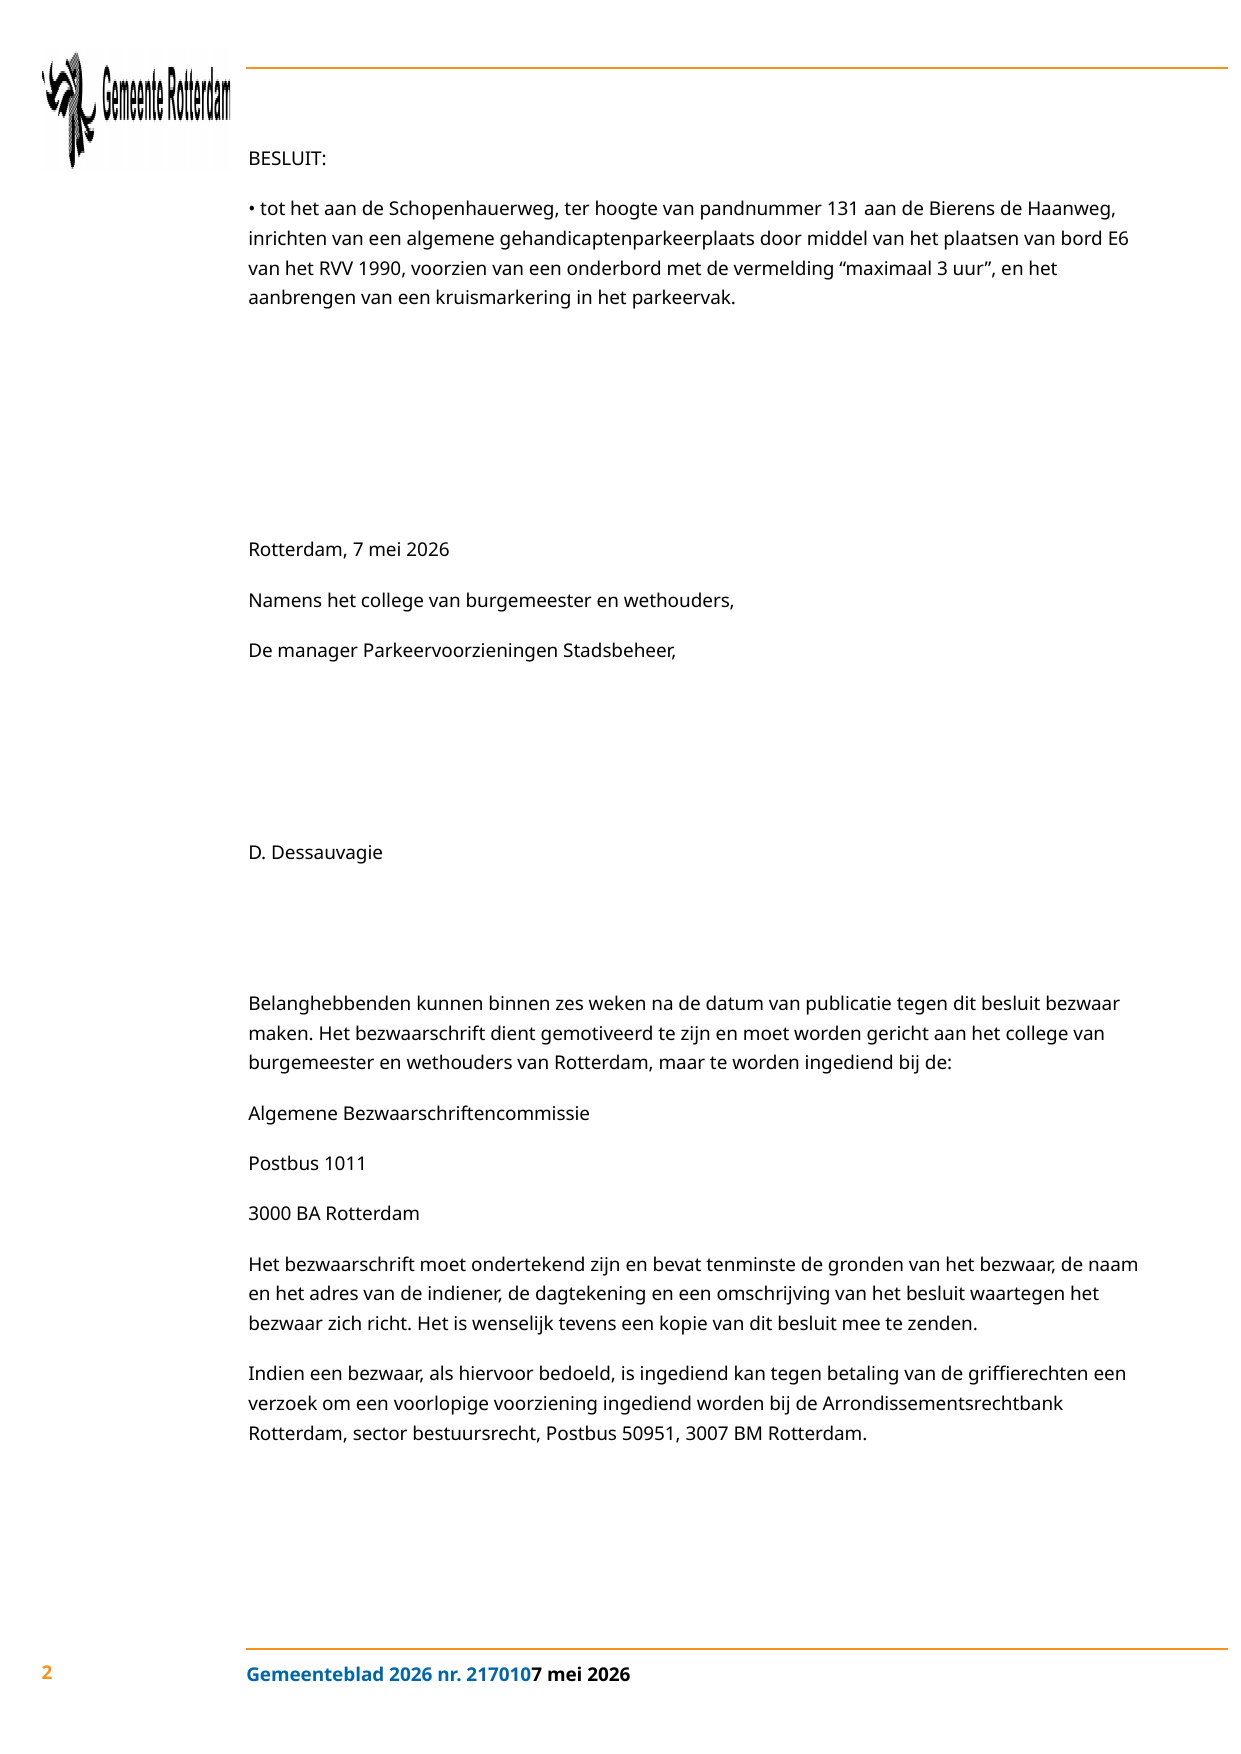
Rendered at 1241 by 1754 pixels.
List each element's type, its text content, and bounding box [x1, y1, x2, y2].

text Het bezwaarschrift moet ondertekend zijn en bevat tenminste de gronden van het bezwaar, de naam en het adres van de indiener, de dagtekening en een omschrijving van het besluit waartegen het bezwaar zich richt. Het is wenselijk tevens een kopie van dit besluit mee te zenden. [248, 1251, 1152, 1336]
picture [41, 47, 231, 172]
text De manager Parkeervoorzieningen Stadsbeheer, [248, 637, 1152, 663]
text • tot het aan de Schopenhauerweg, ter hoogte van pandnummer 131 aan de Bierens de Haanweg, inrichten van een algemene gehandicaptenparkeerplaats door middel van het plaatsen van bord E6 van het RVV 1990, voorzien van een onderbord met de vermelding “maximaal 3 uur”, en het aanbrengen van een kruismarkering in het parkeervak. [248, 196, 1152, 310]
text Belanghebbenden kunnen binnen zes weken na de datum van publicatie tegen dit besluit bezwaar maken. Het bezwaarschrift dient gemotiveerd te zijn en moet worden gericht aan het college van burgemeester en wethouders van Rotterdam, maar te worden ingediend bij de: [248, 990, 1152, 1075]
text Namens het college van burgemeester en wethouders, [248, 587, 1152, 613]
text Rotterdam, 7 mei 2026 [248, 536, 1152, 562]
text 3000 BA Rotterdam [248, 1201, 1152, 1226]
text Indien een bezwaar, als hiervoor bedoeld, is ingediend kan tegen betaling van de griffierechten een verzoek om een voorlopige voorziening ingediend worden bij de Arrondissementsrechtbank Rotterdam, sector bestuursrecht, Postbus 50951, 3007 BM Rotterdam. [248, 1361, 1152, 1446]
text Postbus 1011 [248, 1150, 1152, 1176]
text D. Dessauvagie [248, 839, 1152, 865]
text Algemene Bezwaarschriftencommissie [248, 1100, 1152, 1126]
text BESLUIT: [248, 145, 1152, 171]
